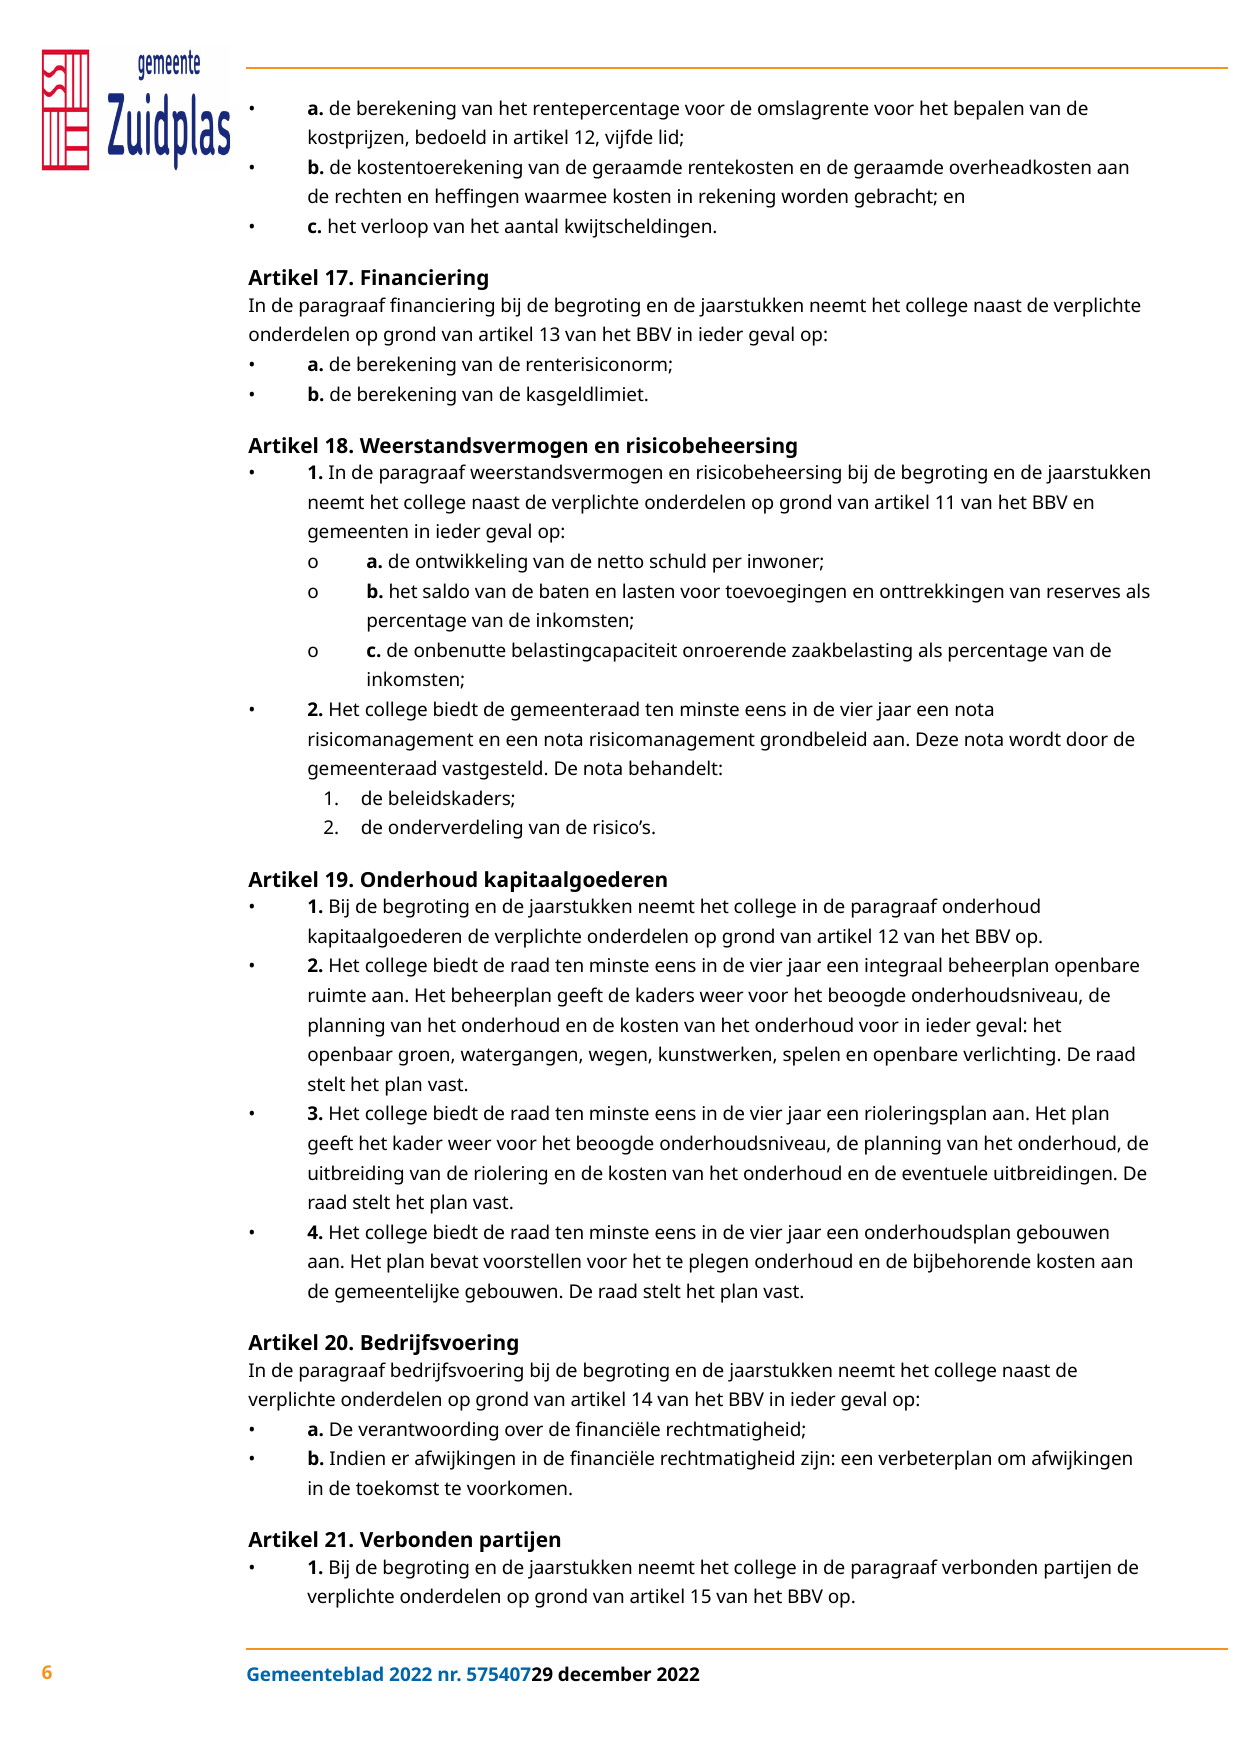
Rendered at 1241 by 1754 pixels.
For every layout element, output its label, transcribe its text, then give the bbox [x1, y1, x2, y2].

list de onderverdeling van de risico’s. [323, 814, 1152, 840]
list de beleidskaders; [323, 785, 1152, 811]
list a. de berekening van de renterisiconorm; [248, 351, 1152, 377]
list b. de berekening van de kasgeldlimiet. [248, 381, 1152, 406]
list 3. Het college biedt de raad ten minste eens in de vier jaar een rioleringsplan aan. Het plan geeft het kader weer voor het beoogde onderhoudsniveau, de planning van het onderhoud, de uitbreiding van de riolering en de kosten van het onderhoud en de eventuele uitbreidingen. De raad stelt het plan vast. [248, 1101, 1152, 1215]
text Artikel 19. Onderhoud kapitaalgoederen [248, 865, 1152, 893]
list c. het verloop van het aantal kwijtscheldingen. [248, 213, 1152, 239]
list 1. Bij de begroting en de jaarstukken neemt het college in de paragraaf verbonden partijen de verplichte onderdelen op grond van artikel 15 van het BBV op. [248, 1554, 1152, 1609]
list 2. Het college biedt de raad ten minste eens in de vier jaar een integraal beheerplan openbare ruimte aan. Het beheerplan geeft de kaders weer voor het beoogde onderhoudsniveau, de planning van het onderhoud en de kosten van het onderhoud voor in ieder geval: het openbaar groen, watergangen, wegen, kunstwerken, spelen en openbare verlichting. De raad stelt het plan vast. [248, 953, 1152, 1097]
list 1. Bij de begroting en de jaarstukken neemt het college in de paragraaf onderhoud kapitaalgoederen de verplichte onderdelen op grond van artikel 12 van het BBV op. [248, 893, 1152, 949]
list b. Indien er afwijkingen in de financiële rechtmatigheid zijn: een verbeterplan om afwijkingen in de toekomst te voorkomen. [248, 1446, 1152, 1501]
list b. de kostentoerekening van de geraamde rentekosten en de geraamde overheadkosten aan de rechten en heffingen waarmee kosten in rekening worden gebracht; en [248, 154, 1152, 209]
text In de paragraaf financiering bij de begroting en de jaarstukken neemt het college naast de verplichte onderdelen op grond van artikel 13 van het BBV in ieder geval op: [248, 292, 1152, 347]
list a. de ontwikkeling van de netto schuld per inwoner; [307, 548, 1152, 574]
list 1. In de paragraaf weerstandsvermogen en risicobeheersing bij de begroting en de jaarstukken neemt het college naast de verplichte onderdelen op grond van artikel 11 van het BBV en gemeenten in ieder geval op: [248, 459, 1152, 544]
list c. de onbenutte belastingcapaciteit onroerende zaakbelasting als percentage van de inkomsten; [307, 637, 1152, 692]
list 4. Het college biedt de raad ten minste eens in de vier jaar een onderhoudsplan gebouwen aan. Het plan bevat voorstellen voor het te plegen onderhoud en de bijbehorende kosten aan de gemeentelijke gebouwen. De raad stelt het plan vast. [248, 1219, 1152, 1304]
list 2. Het college biedt de gemeenteraad ten minste eens in de vier jaar een nota risicomanagement en een nota risicomanagement grondbeleid aan. Deze nota wordt door de gemeenteraad vastgesteld. De nota behandelt: [248, 696, 1152, 781]
picture [41, 47, 231, 172]
text In de paragraaf bedrijfsvoering bij de begroting en de jaarstukken neemt het college naast de verplichte onderdelen op grond van artikel 14 van het BBV in ieder geval op: [248, 1357, 1152, 1412]
text Artikel 18. Weerstandsvermogen en risicobeheersing [248, 431, 1152, 459]
text Artikel 17. Financiering [248, 263, 1152, 292]
list a. De verantwoording over de financiële rechtmatigheid; [248, 1416, 1152, 1442]
list b. het saldo van de baten en lasten voor toevoegingen en onttrekkingen van reserves als percentage van de inkomsten; [307, 578, 1152, 633]
text Artikel 20. Bedrijfsvoering [248, 1328, 1152, 1357]
list a. de berekening van het rentepercentage voor de omslagrente voor het bepalen van de kostprijzen, bedoeld in artikel 12, vijfde lid; [248, 95, 1152, 150]
text Artikel 21. Verbonden partijen [248, 1526, 1152, 1554]
